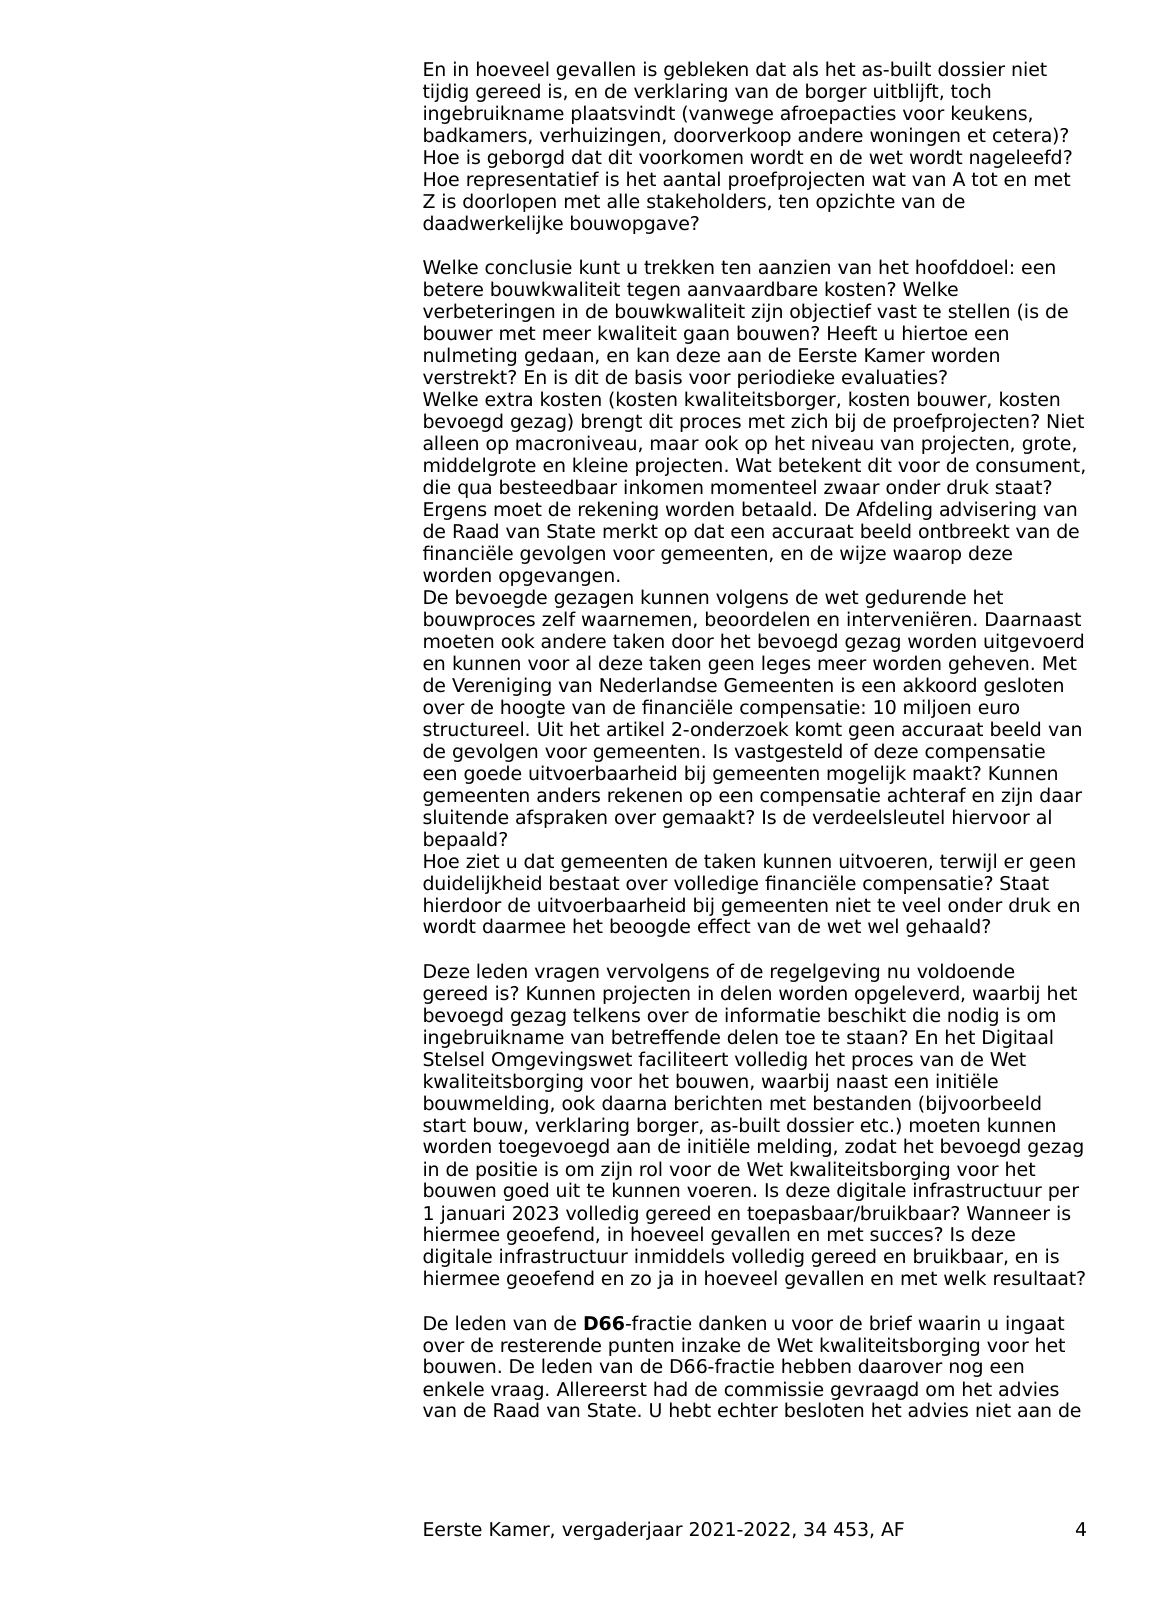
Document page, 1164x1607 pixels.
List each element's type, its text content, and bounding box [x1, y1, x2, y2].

text De leden van de D66-fractie danken u voor de brief waarin u ingaat over de resterende punten inzake de Wet kwaliteitsborging voor het bouwen. De leden van de D66-fractie hebben daarover nog een enkele vraag. Allereerst had de commissie gevraagd om het advies van de Raad van State. U hebt echter besloten het advies niet aan de [422, 1312, 1087, 1422]
text De bevoegde gezagen kunnen volgens de wet gedurende het bouwproces zelf waarnemen, beoordelen en interveniëren. Daarnaast moeten ook andere taken door het bevoegd gezag worden uitgevoerd en kunnen voor al deze taken geen leges meer worden geheven. Met de Vereniging van Nederlandse Gemeenten is een akkoord gesloten over de hoogte van de financiële compensatie: 10 miljoen euro structureel. Uit het artikel 2-onderzoek komt geen accuraat beeld van de gevolgen voor gemeenten. Is vastgesteld of deze compensatie een goede uitvoerbaarheid bij gemeenten mogelijk maakt? Kunnen gemeenten anders rekenen op een compensatie achteraf en zijn daar sluitende afspraken over gemaakt? Is de verdeelsleutel hiervoor al bepaald? [422, 587, 1087, 851]
text Hoe representatief is het aantal proefprojecten wat van A tot en met Z is doorlopen met alle stakeholders, ten opzichte van de daadwerkelijke bouwopgave? [422, 169, 1087, 235]
text Welke conclusie kunt u trekken ten aanzien van het hoofddoel: een betere bouwkwaliteit tegen aanvaardbare kosten? Welke verbeteringen in de bouwkwaliteit zijn objectief vast te stellen (is de bouwer met meer kwaliteit gaan bouwen? Heeft u hiertoe een nulmeting gedaan, en kan deze aan de Eerste Kamer worden verstrekt? En is dit de basis voor periodieke evaluaties? [422, 257, 1087, 389]
text Welke extra kosten (kosten kwaliteitsborger, kosten bouwer, kosten bevoegd gezag) brengt dit proces met zich bij de proefprojecten? Niet alleen op macroniveau, maar ook op het niveau van projecten, grote, middelgrote en kleine projecten. Wat betekent dit voor de consument, die qua besteedbaar inkomen momenteel zwaar onder druk staat? Ergens moet de rekening worden betaald. De Afdeling advisering van de Raad van State merkt op dat een accuraat beeld ontbreekt van de financiële gevolgen voor gemeenten, en de wijze waarop deze worden opgevangen. [422, 389, 1087, 587]
text Hoe ziet u dat gemeenten de taken kunnen uitvoeren, terwijl er geen duidelijkheid bestaat over volledige financiële compensatie? Staat hierdoor de uitvoerbaarheid bij gemeenten niet te veel onder druk en wordt daarmee het beoogde effect van de wet wel gehaald? [422, 851, 1087, 938]
text Deze leden vragen vervolgens of de regelgeving nu voldoende gereed is? Kunnen projecten in delen worden opgeleverd, waarbij het bevoegd gezag telkens over de informatie beschikt die nodig is om ingebruikname van betreffende delen toe te staan? En het Digitaal Stelsel Omgevingswet faciliteert volledig het proces van de Wet kwaliteitsborging voor het bouwen, waarbij naast een initiële bouwmelding, ook daarna berichten met bestanden (bijvoorbeeld start bouw, verklaring borger, as-built dossier etc.) moeten kunnen worden toegevoegd aan de initiële melding, zodat het bevoegd gezag in de positie is om zijn rol voor de Wet kwaliteitsborging voor het bouwen goed uit te kunnen voeren. Is deze digitale infrastructuur per 1 januari 2023 volledig gereed en toepasbaar/bruikbaar? Wanneer is hiermee geoefend, in hoeveel gevallen en met succes? Is deze digitale infrastructuur inmiddels volledig gereed en bruikbaar, en is hiermee geoefend en zo ja in hoeveel gevallen en met welk resultaat? [422, 961, 1087, 1290]
text En in hoeveel gevallen is gebleken dat als het as-built dossier niet tijdig gereed is, en de verklaring van de borger uitblijft, toch ingebruikname plaatsvindt (vanwege afroepacties voor keukens, badkamers, verhuizingen, doorverkoop andere woningen et cetera)? Hoe is geborgd dat dit voorkomen wordt en de wet wordt nageleefd? [422, 59, 1087, 169]
